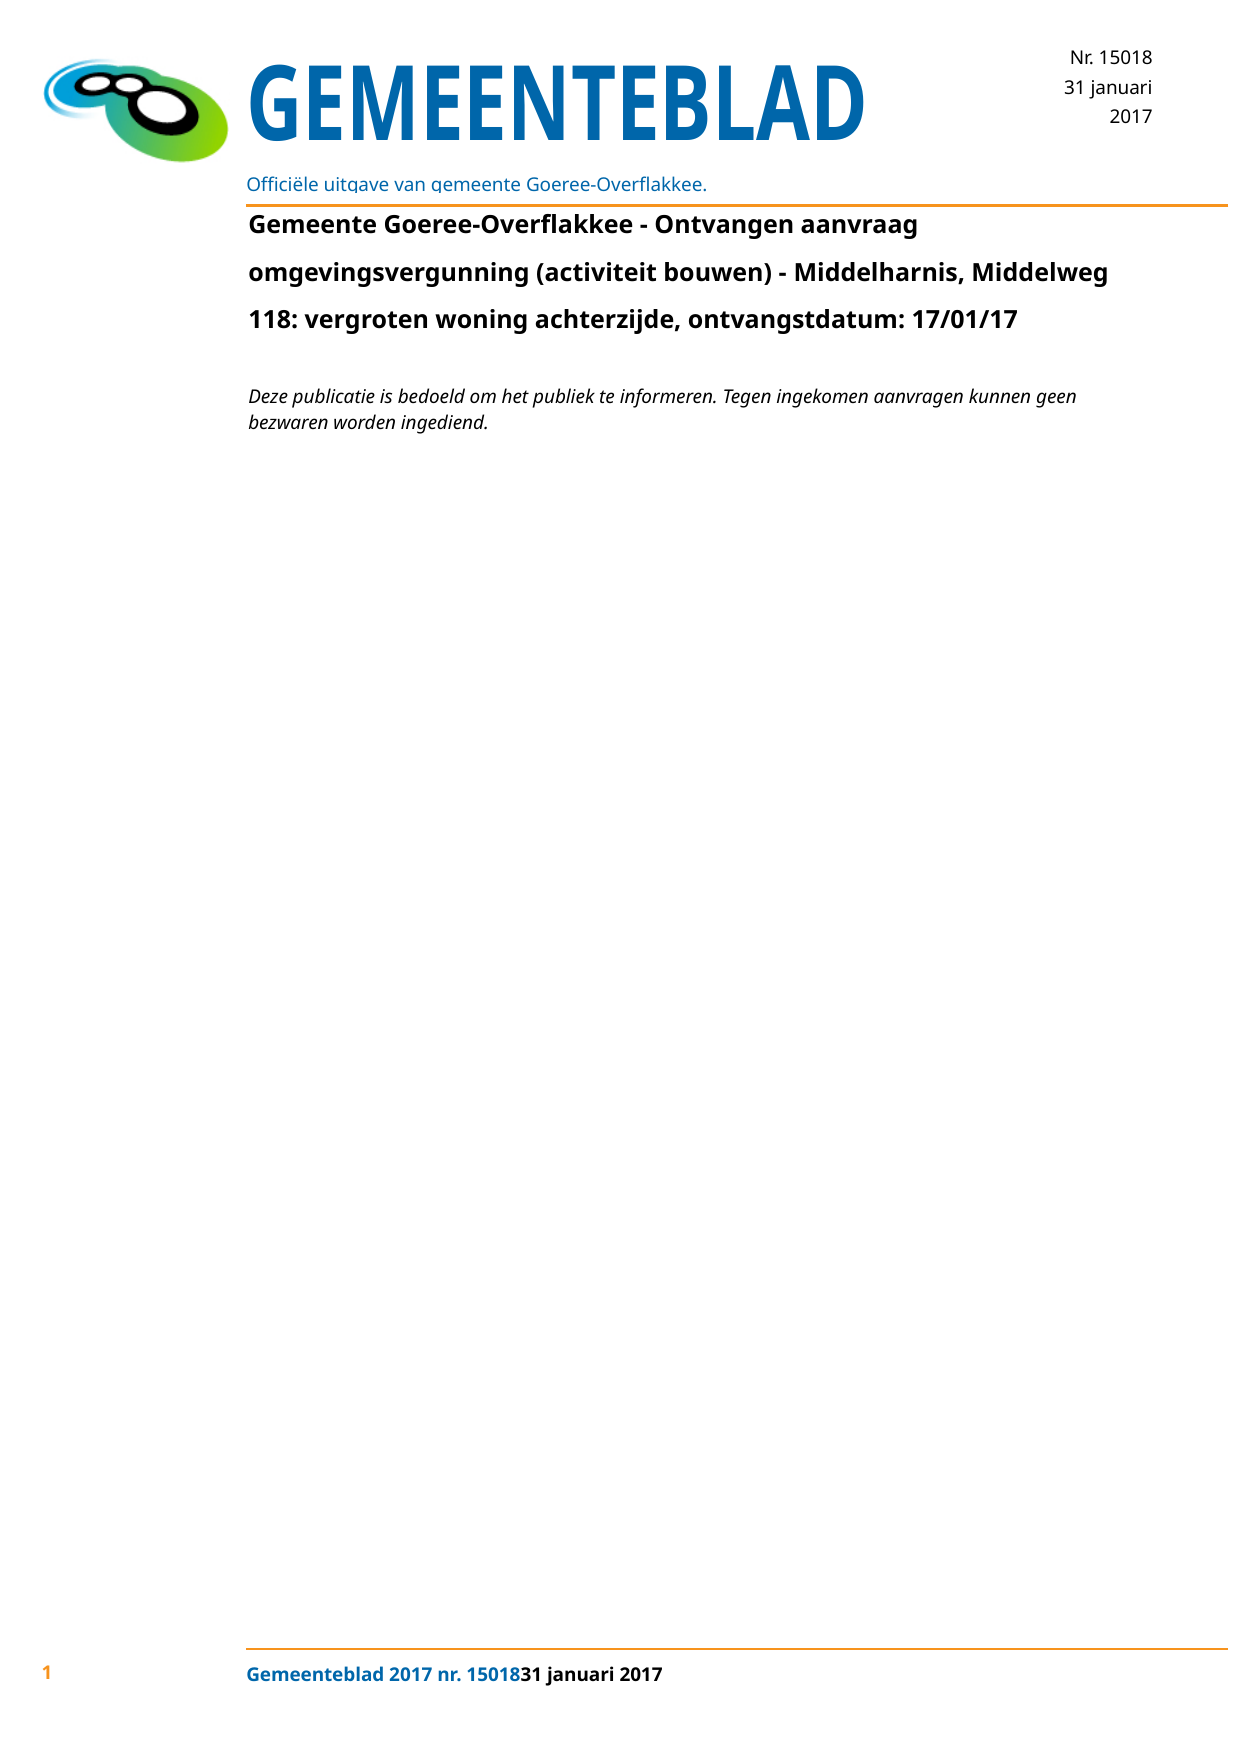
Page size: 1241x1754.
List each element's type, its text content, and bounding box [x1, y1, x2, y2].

picture [41, 47, 231, 172]
text Deze publicatie is bedoeld om het publiek te informeren. Tegen ingekomen aanvragen kunnen geen bezwaren worden ingediend. [248, 384, 1152, 435]
text Gemeente Goeree-Overflakkee - Ontvangen aanvraag omgevingsvergunning (activiteit bouwen) - Middelharnis, Middelweg 118: vergroten woning achterzijde, ontvangstdatum: 17/01/17 [248, 207, 1152, 336]
